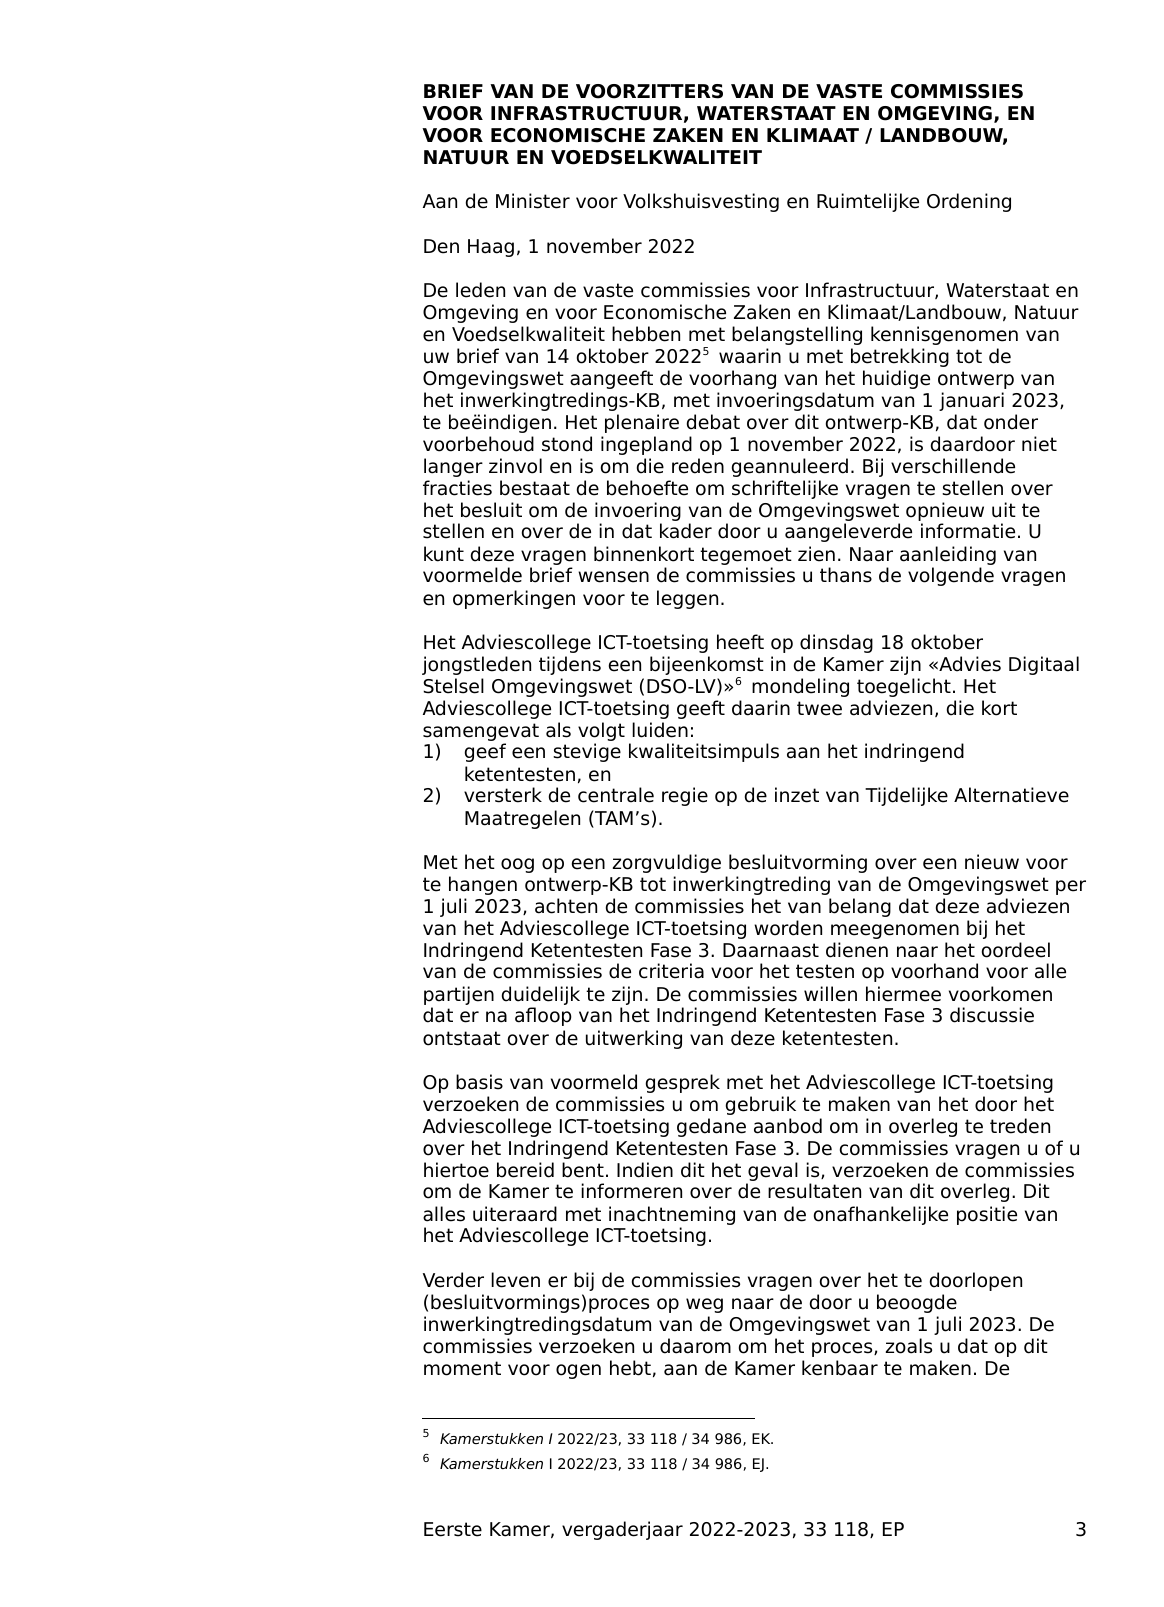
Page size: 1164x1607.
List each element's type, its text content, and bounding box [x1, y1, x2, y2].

text Kamerstukken I 2022/23, 33 118 / 34 986, EJ. [422, 1452, 1087, 1474]
text Het Adviescollege ICT-toetsing heeft op dinsdag 18 oktober jongstleden tijdens een bijeenkomst in de Kamer zijn «Advies Digitaal Stelsel Omgevingswet (DSO-LV)» mondeling toegelicht. Het Adviescollege ICT-toetsing geeft daarin twee adviezen, die kort samengevat als volgt luiden: [422, 632, 1087, 741]
text De leden van de vaste commissies voor Infrastructuur, Waterstaat en Omgeving en voor Economische Zaken en Klimaat/Landbouw, Natuur en Voedselkwaliteit hebben met belangstelling kennisgenomen van uw brief van 14 oktober 2022 waarin u met betrekking tot de Omgevingswet aangeeft de voorhang van het huidige ontwerp van het inwerkingtredings-KB, met invoeringsdatum van 1 januari 2023, te beëindigen. Het plenaire debat over dit ontwerp-KB, dat onder voorbehoud stond ingepland op 1 november 2022, is daardoor niet langer zinvol en is om die reden geannuleerd. Bij verschillende fracties bestaat de behoefte om schriftelijke vragen te stellen over het besluit om de invoering van de Omgevingswet opnieuw uit te stellen en over de in dat kader door u aangeleverde informatie. U kunt deze vragen binnenkort tegemoet zien. Naar aanleiding van voormelde brief wensen de commissies u thans de volgende vragen en opmerkingen voor te leggen. [422, 280, 1087, 609]
text 2) versterk de centrale regie op de inzet van Tijdelijke Alternatieve Maatregelen (TAM’s). [422, 785, 1087, 829]
text Den Haag, 1 november 2022 [422, 236, 1087, 257]
text Kamerstukken I 2022/23, 33 118 / 34 986, EK. [422, 1427, 1087, 1449]
text 1) geef een stevige kwaliteitsimpuls aan het indringend ketentesten, en [422, 741, 1087, 785]
text Met het oog op een zorgvuldige besluitvorming over een nieuw voor te hangen ontwerp-KB tot inwerkingtreding van de Omgevingswet per 1 juli 2023, achten de commissies het van belang dat deze adviezen van het Adviescollege ICT-toetsing worden meegenomen bij het Indringend Ketentesten Fase 3. Daarnaast dienen naar het oordeel van de commissies de criteria voor het testen op voorhand voor alle partijen duidelijk te zijn. De commissies willen hiermee voorkomen dat er na afloop van het Indringend Ketentesten Fase 3 discussie ontstaat over de uitwerking van deze ketentesten. [422, 852, 1087, 1049]
text Op basis van voormeld gesprek met het Adviescollege ICT-toetsing verzoeken de commissies u om gebruik te maken van het door het Adviescollege ICT-toetsing gedane aanbod om in overleg te treden over het Indringend Ketentesten Fase 3. De commissies vragen u of u hiertoe bereid bent. Indien dit het geval is, verzoeken de commissies om de Kamer te informeren over de resultaten van dit overleg. Dit alles uiteraard met inachtneming van de onafhankelijke positie van het Adviescollege ICT-toetsing. [422, 1072, 1087, 1247]
text Aan de Minister voor Volkshuisvesting en Ruimtelijke Ordening [422, 191, 1087, 213]
text Verder leven er bij de commissies vragen over het te doorlopen (besluitvormings)proces op weg naar de door u beoogde inwerkingtredingsdatum van de Omgevingswet van 1 juli 2023. De commissies verzoeken u daarom om het proces, zoals u dat op dit moment voor ogen hebt, aan de Kamer kenbaar te maken. De [422, 1269, 1087, 1379]
subtitle BRIEF VAN DE VOORZITTERS VAN DE VASTE COMMISSIES VOOR INFRASTRUCTUUR, WATERSTAAT EN OMGEVING, EN VOOR ECONOMISCHE ZAKEN EN KLIMAAT / LANDBOUW, NATUUR EN VOEDSELKWALITEIT [422, 81, 1087, 169]
